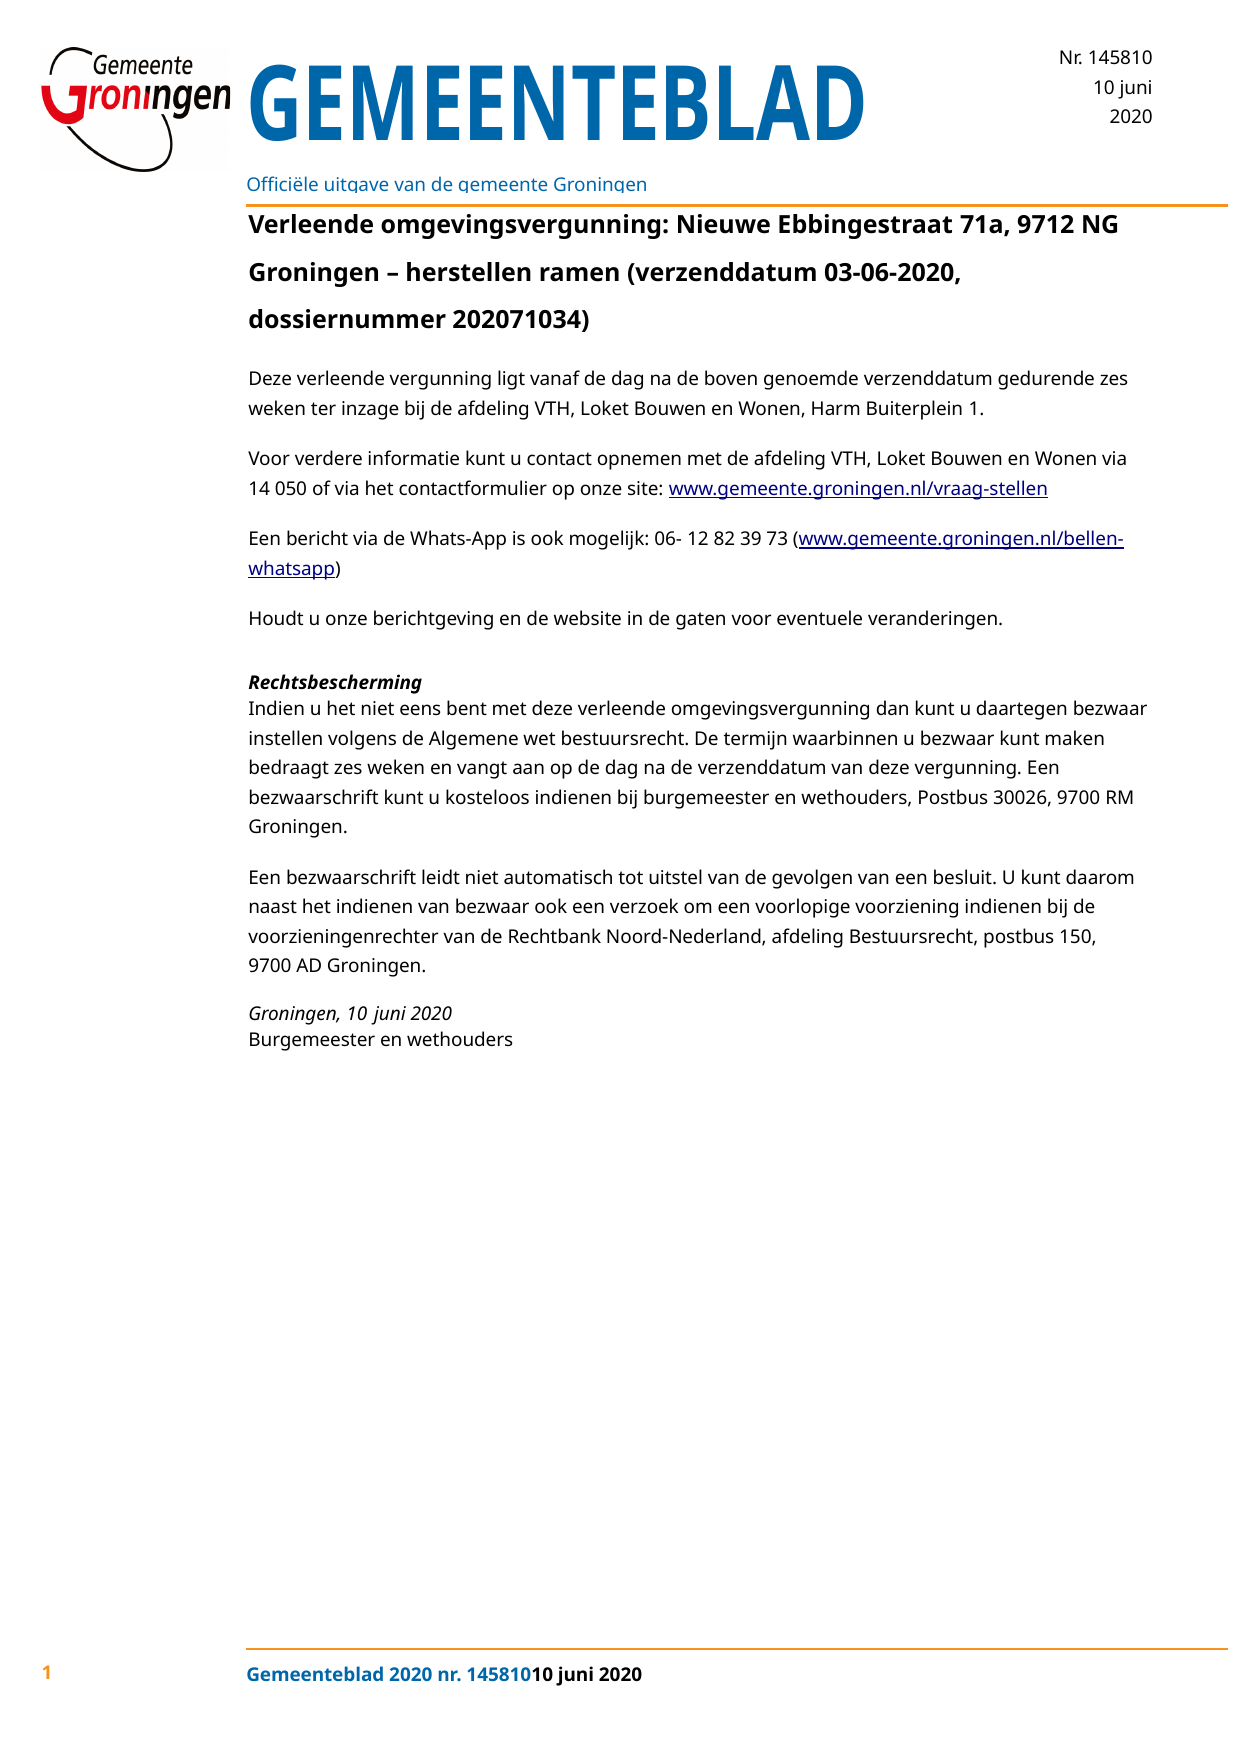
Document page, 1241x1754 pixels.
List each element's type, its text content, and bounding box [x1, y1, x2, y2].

text Groningen, 10 juni 2020 [248, 1001, 1152, 1026]
text Rechtsbescherming [248, 669, 1152, 695]
text Verleende omgevingsvergunning: Nieuwe Ebbingestraat 71a, 9712 NG Groningen – herstellen ramen (verzenddatum 03-06-2020, dossiernummer 202071034) [248, 207, 1152, 336]
text Een bezwaarschrift leidt niet automatisch tot uitstel van de gevolgen van een besluit. U kunt daarom naast het indienen van bezwaar ook een verzoek om een voorlopige voorziening indienen bij de voorzieningenrechter van de Rechtbank Noord-Nederland, afdeling Bestuursrecht, postbus 150, 9700 AD Groningen. [248, 864, 1152, 978]
text Deze verleende vergunning ligt vanaf de dag na de boven genoemde verzenddatum gedurende zes weken ter inzage bij de afdeling VTH, Loket Bouwen en Wonen, Harm Buiterplein 1. [248, 366, 1152, 421]
text Houdt u onze berichtgeving en de website in de gaten voor eventuele veranderingen. [248, 606, 1152, 631]
picture [41, 47, 231, 172]
text Voor verdere informatie kunt u contact opnemen met de afdeling VTH, Loket Bouwen en Wonen via 14 050 of via het contactformulier op onze site: www.gemeente.groningen.nl/vraag-stellen [248, 446, 1152, 501]
text Indien u het niet eens bent met deze verleende omgevingsvergunning dan kunt u daartegen bezwaar instellen volgens de Algemene wet bestuursrecht. De termijn waarbinnen u bezwaar kunt maken bedraagt zes weken en vangt aan op de dag na de verzenddatum van deze vergunning. Een bezwaarschrift kunt u kosteloos indienen bij burgemeester en wethouders, Postbus 30026, 9700 RM Groningen. [248, 695, 1152, 839]
text Burgemeester en wethouders [248, 1026, 1152, 1052]
text Een bericht via de Whats-App is ook mogelijk: 06- 12 82 39 73 (www.gemeente.groningen.nl/bellen-whatsapp) [248, 526, 1152, 581]
